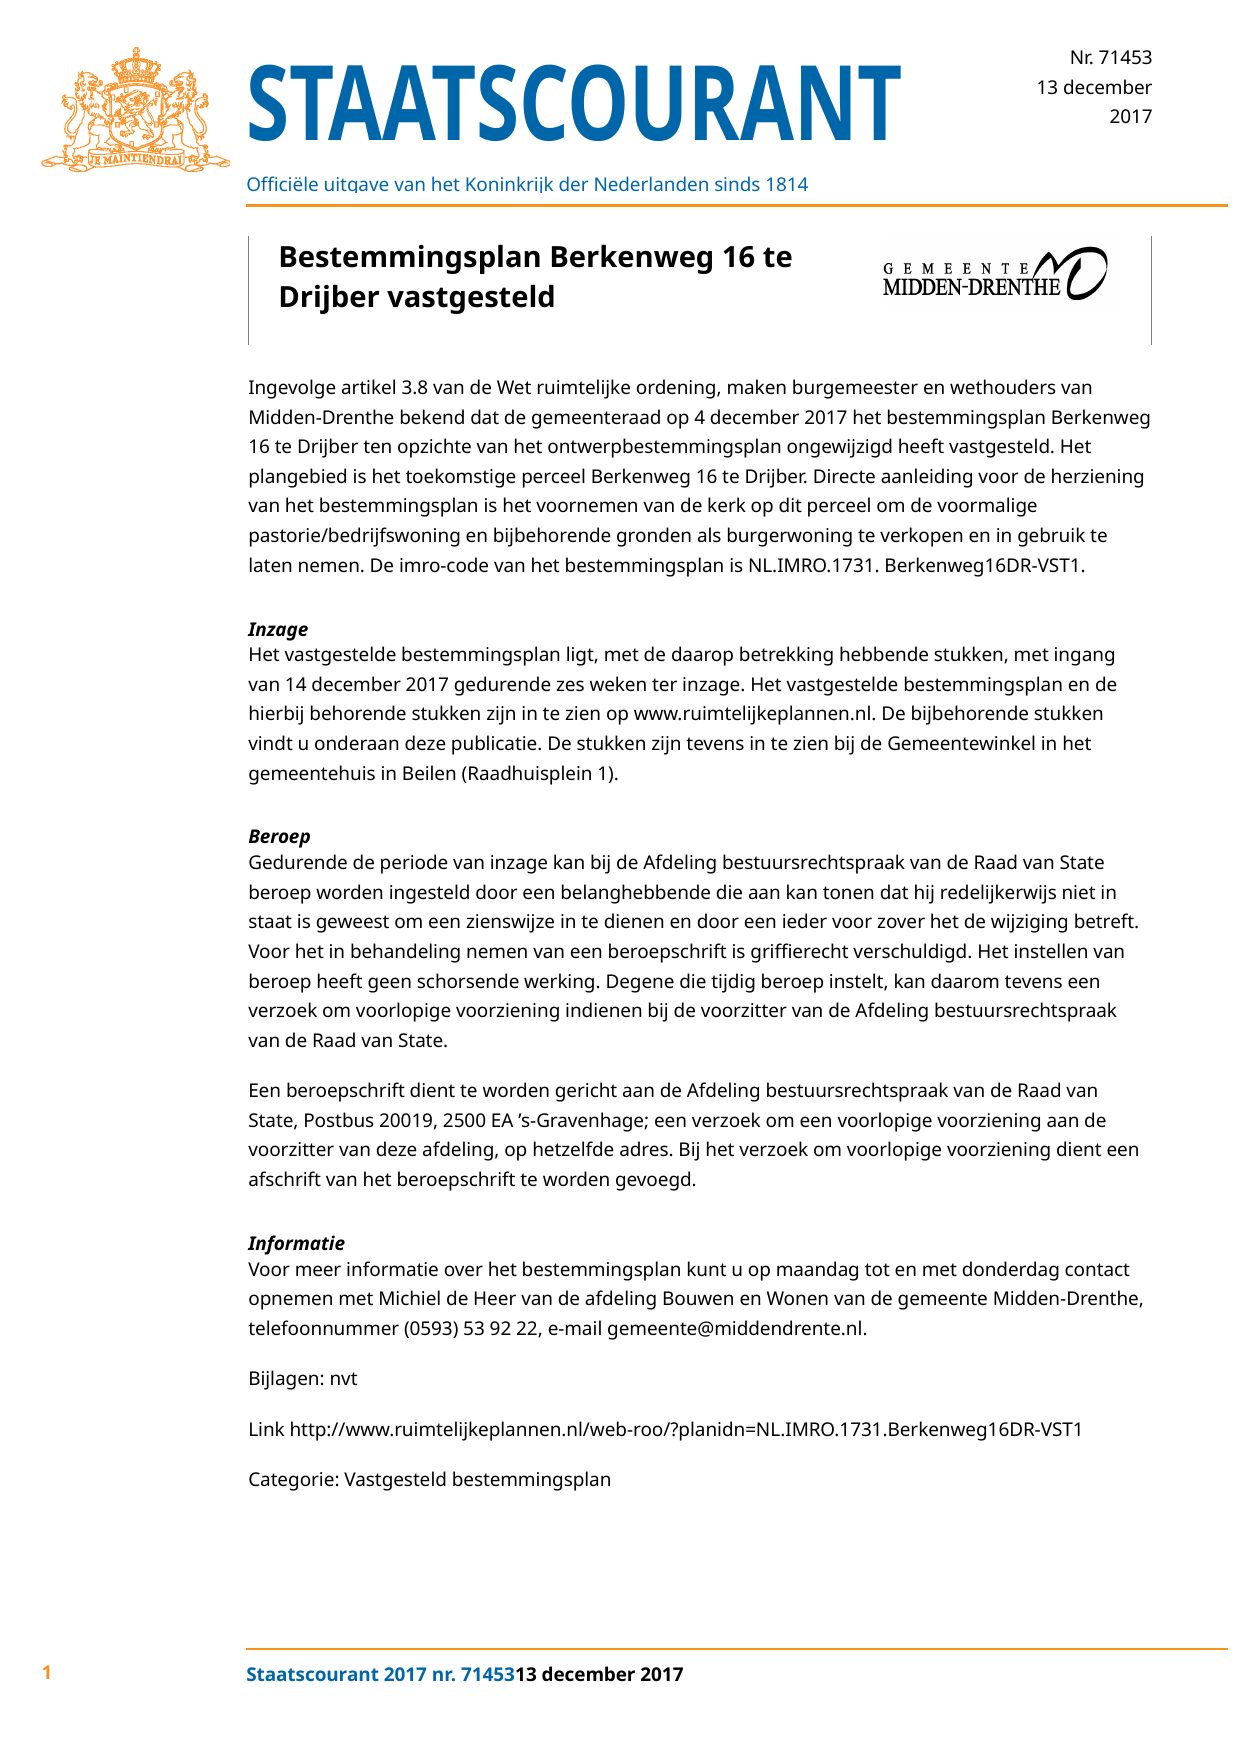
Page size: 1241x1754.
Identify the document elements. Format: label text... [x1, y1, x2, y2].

text Inzage [248, 616, 1152, 641]
text Link http://www.ruimtelijkeplannen.nl/web-roo/?planidn=NL.IMRO.1731.Berkenweg16DR-VST1 [248, 1416, 1152, 1442]
table_header [850, 236, 1151, 345]
text Voor meer informatie over het bestemmingsplan kunt u op maandag tot en met donderdag contact opnemen met Michiel de Heer van de afdeling Bouwen en Wonen van de gemeente Midden-Drenthe, telefoonnummer (0593) 53 92 22, e-mail gemeente@middendrente.nl. [248, 1256, 1152, 1341]
picture [882, 236, 1119, 307]
picture [41, 47, 231, 172]
text Gedurende de periode van inzage kan bij de Afdeling bestuursrechtspraak van de Raad van State beroep worden ingesteld door een belanghebbende die aan kan tonen dat hij redelijkerwijs niet in staat is geweest om een zienswijze in te dienen en door een ieder voor zover het de wijziging betreft. Voor het in behandeling nemen van een beroepschrift is griffierecht verschuldigd. Het instellen van beroep heeft geen schorsende werking. Degene die tijdig beroep instelt, kan daarom tevens een verzoek om voorlopige voorziening indienen bij de voorzitter van de Afdeling bestuursrechtspraak van de Raad van State. [248, 849, 1152, 1053]
table_header Bestemmingsplan Berkenweg 16 te Drijber vastgesteld [249, 236, 850, 345]
text Bijlagen: nvt [248, 1365, 1152, 1391]
text Beroep [248, 824, 1152, 849]
text Categorie: Vastgesteld bestemmingsplan [248, 1466, 1152, 1492]
text Ingevolge artikel 3.8 van de Wet ruimtelijke ordening, maken burgemeester en wethouders van Midden-Drenthe bekend dat de gemeenteraad op 4 december 2017 het bestemmingsplan Berkenweg 16 te Drijber ten opzichte van het ontwerpbestemmingsplan ongewijzigd heeft vastgesteld. Het plangebied is het toekomstige perceel Berkenweg 16 te Drijber. Directe aanleiding voor de herziening van het bestemmingsplan is het voornemen van de kerk op dit perceel om de voormalige pastorie/bedrijfswoning en bijbehorende gronden als burgerwoning te verkopen en in gebruik te laten nemen. De imro-code van het bestemmingsplan is NL.IMRO.1731. Berkenweg16DR-VST1. [248, 374, 1152, 577]
text Het vastgestelde bestemmingsplan ligt, met de daarop betrekking hebbende stukken, met ingang van 14 december 2017 gedurende zes weken ter inzage. Het vastgestelde bestemmingsplan en de hierbij behorende stukken zijn in te zien op www.ruimtelijkeplannen.nl. De bijbehorende stukken vindt u onderaan deze publicatie. De stukken zijn tevens in te zien bij de Gemeentewinkel in het gemeentehuis in Beilen (Raadhuisplein 1). [248, 641, 1152, 786]
text Informatie [248, 1230, 1152, 1256]
text Een beroepschrift dient te worden gericht aan de Afdeling bestuursrechtspraak van de Raad van State, Postbus 20019, 2500 EA ’s-Gravenhage; een verzoek om een voorlopige voorziening aan de voorzitter van deze afdeling, op hetzelfde adres. Bij het verzoek om voorlopige voorziening dient een afschrift van het beroepschrift te worden gevoegd. [248, 1077, 1152, 1192]
